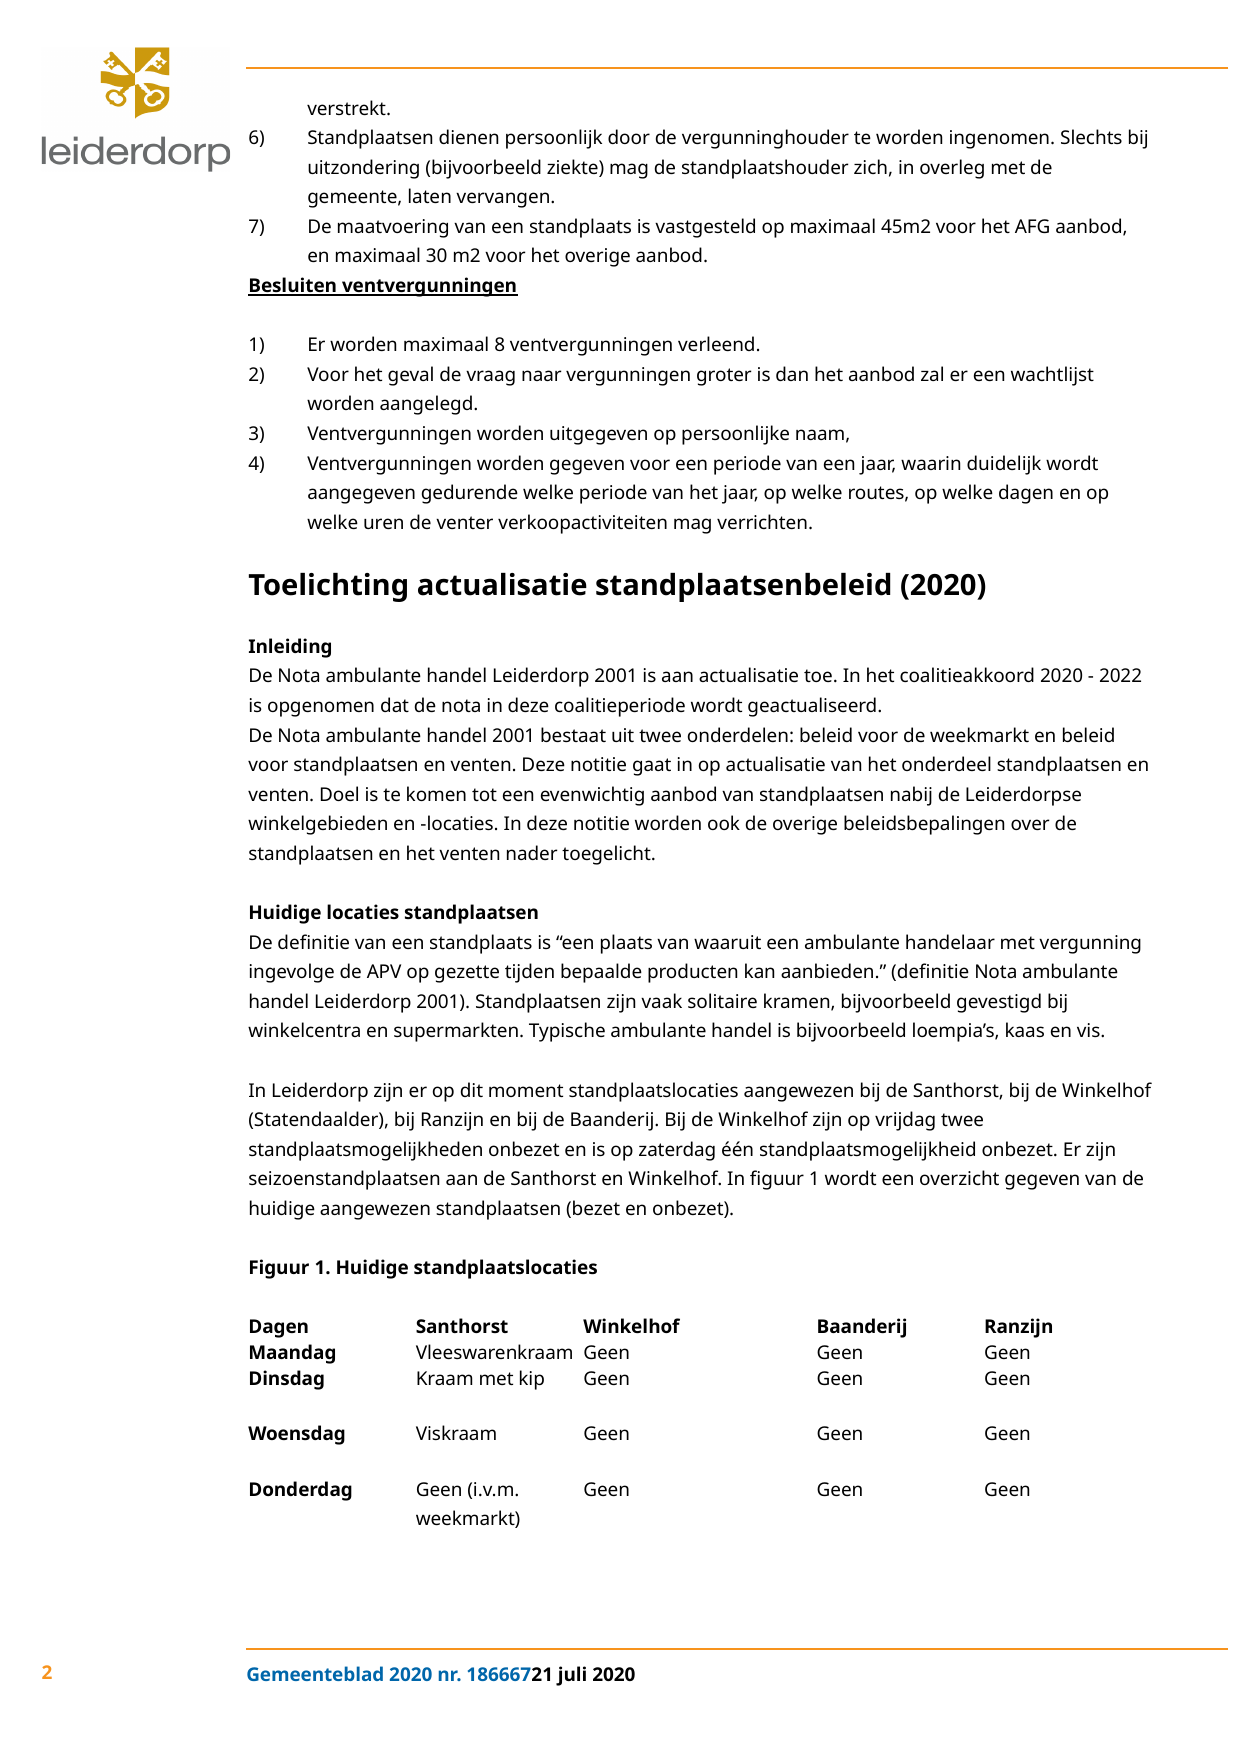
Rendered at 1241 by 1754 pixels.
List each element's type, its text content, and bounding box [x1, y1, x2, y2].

table_cell Vleeswarenkraam [416, 1339, 583, 1365]
table_cell Geen [984, 1339, 1152, 1365]
table_cell Geen [816, 1365, 984, 1420]
text Besluiten ventvergunningen [248, 272, 1152, 298]
table_cell Geen [583, 1476, 816, 1531]
picture [41, 47, 231, 172]
table_cell Viskraam [416, 1420, 583, 1476]
text De Nota ambulante handel Leiderdorp 2001 is aan actualisatie toe. In het coalitieakkoord 2020 - 2022 is opgenomen dat de nota in deze coalitieperiode wordt geactualiseerd. [248, 663, 1152, 718]
table_cell Geen [816, 1420, 984, 1476]
list Ventvergunningen worden uitgegeven op persoonlijke naam, [248, 420, 1152, 446]
table_header Winkelhof [583, 1314, 816, 1339]
list Standplaatsen dienen persoonlijk door de vergunninghouder te worden ingenomen. Slechts bij uitzondering (bijvoorbeeld ziekte) mag de standplaatshouder zich, in overleg met de gemeente, laten vervangen. [248, 124, 1152, 209]
table_header Santhorst [416, 1314, 583, 1339]
text In Leiderdorp zijn er op dit moment standplaatslocaties aangewezen bij de Santhorst, bij de Winkelhof (Statendaalder), bij Ranzijn en bij de Baanderij. Bij de Winkelhof zijn op vrijdag twee standplaatsmogelijkheden onbezet en is op zaterdag één standplaatsmogelijkheid onbezet. Er zijn seizoenstandplaatsen aan de Santhorst en Winkelhof. In figuur 1 wordt een overzicht gegeven van de huidige aangewezen standplaatsen (bezet en onbezet). [248, 1077, 1152, 1221]
table_cell Geen [583, 1339, 816, 1365]
table_cell Geen [816, 1339, 984, 1365]
table_cell Geen [984, 1476, 1152, 1531]
list Voor het geval de vraag naar vergunningen groter is dan het aanbod zal er een wachtlijst worden aangelegd. [248, 361, 1152, 416]
list De maatvoering van een standplaats is vastgesteld op maximaal 45m2 voor het AFG aanbod, en maximaal 30 m2 voor het overige aanbod. [248, 213, 1152, 268]
list Er worden maximaal 8 ventvergunningen verleend. [248, 331, 1152, 357]
text De Nota ambulante handel 2001 bestaat uit twee onderdelen: beleid voor de weekmarkt en beleid voor standplaatsen en venten. Deze notitie gaat in op actualisatie van het onderdeel standplaatsen en venten. Doel is te komen tot een evenwichtig aanbod van standplaatsen nabij de Leiderdorpse winkelgebieden en -locaties. In deze notitie worden ook de overige beleidsbepalingen over de standplaatsen en het venten nader toegelicht. [248, 722, 1152, 866]
table_cell Kraam met kip [416, 1365, 583, 1420]
table_cell Geen [583, 1365, 816, 1420]
text Figuur 1. Huidige standplaatslocaties [248, 1254, 1152, 1280]
table_cell Geen [816, 1476, 984, 1531]
list Ventvergunningen worden gegeven voor een periode van een jaar, waarin duidelijk wordt aangegeven gedurende welke periode van het jaar, op welke routes, op welke dagen en op welke uren de venter verkoopactiviteiten mag verrichten. [248, 450, 1152, 535]
table_header Baanderij [816, 1314, 984, 1339]
table_cell Geen [984, 1420, 1152, 1476]
table_cell Maandag [248, 1339, 416, 1365]
table_cell Woensdag [248, 1420, 416, 1476]
table_cell Donderdag [248, 1476, 416, 1531]
text De definitie van een standplaats is “een plaats van waaruit een ambulante handelaar met vergunning ingevolge de APV op gezette tijden bepaalde producten kan aanbieden.” (definitie Nota ambulante handel Leiderdorp 2001). Standplaatsen zijn vaak solitaire kramen, bijvoorbeeld gevestigd bij winkelcentra en supermarkten. Typische ambulante handel is bijvoorbeeld loempia’s, kaas en vis. [248, 929, 1152, 1043]
list verstrekt. [248, 95, 1152, 121]
table_header Dagen [248, 1314, 416, 1339]
text Inleiding [248, 633, 1152, 659]
table_cell Geen (i.v.m. weekmarkt) [416, 1476, 583, 1531]
table_cell Geen [984, 1365, 1152, 1420]
table_cell Geen [583, 1420, 816, 1476]
table_cell Dinsdag [248, 1365, 416, 1420]
text Huidige locaties standplaatsen [248, 899, 1152, 925]
text Toelichting actualisatie standplaatsenbeleid (2020) [248, 564, 1152, 604]
table_header Ranzijn [984, 1314, 1152, 1339]
